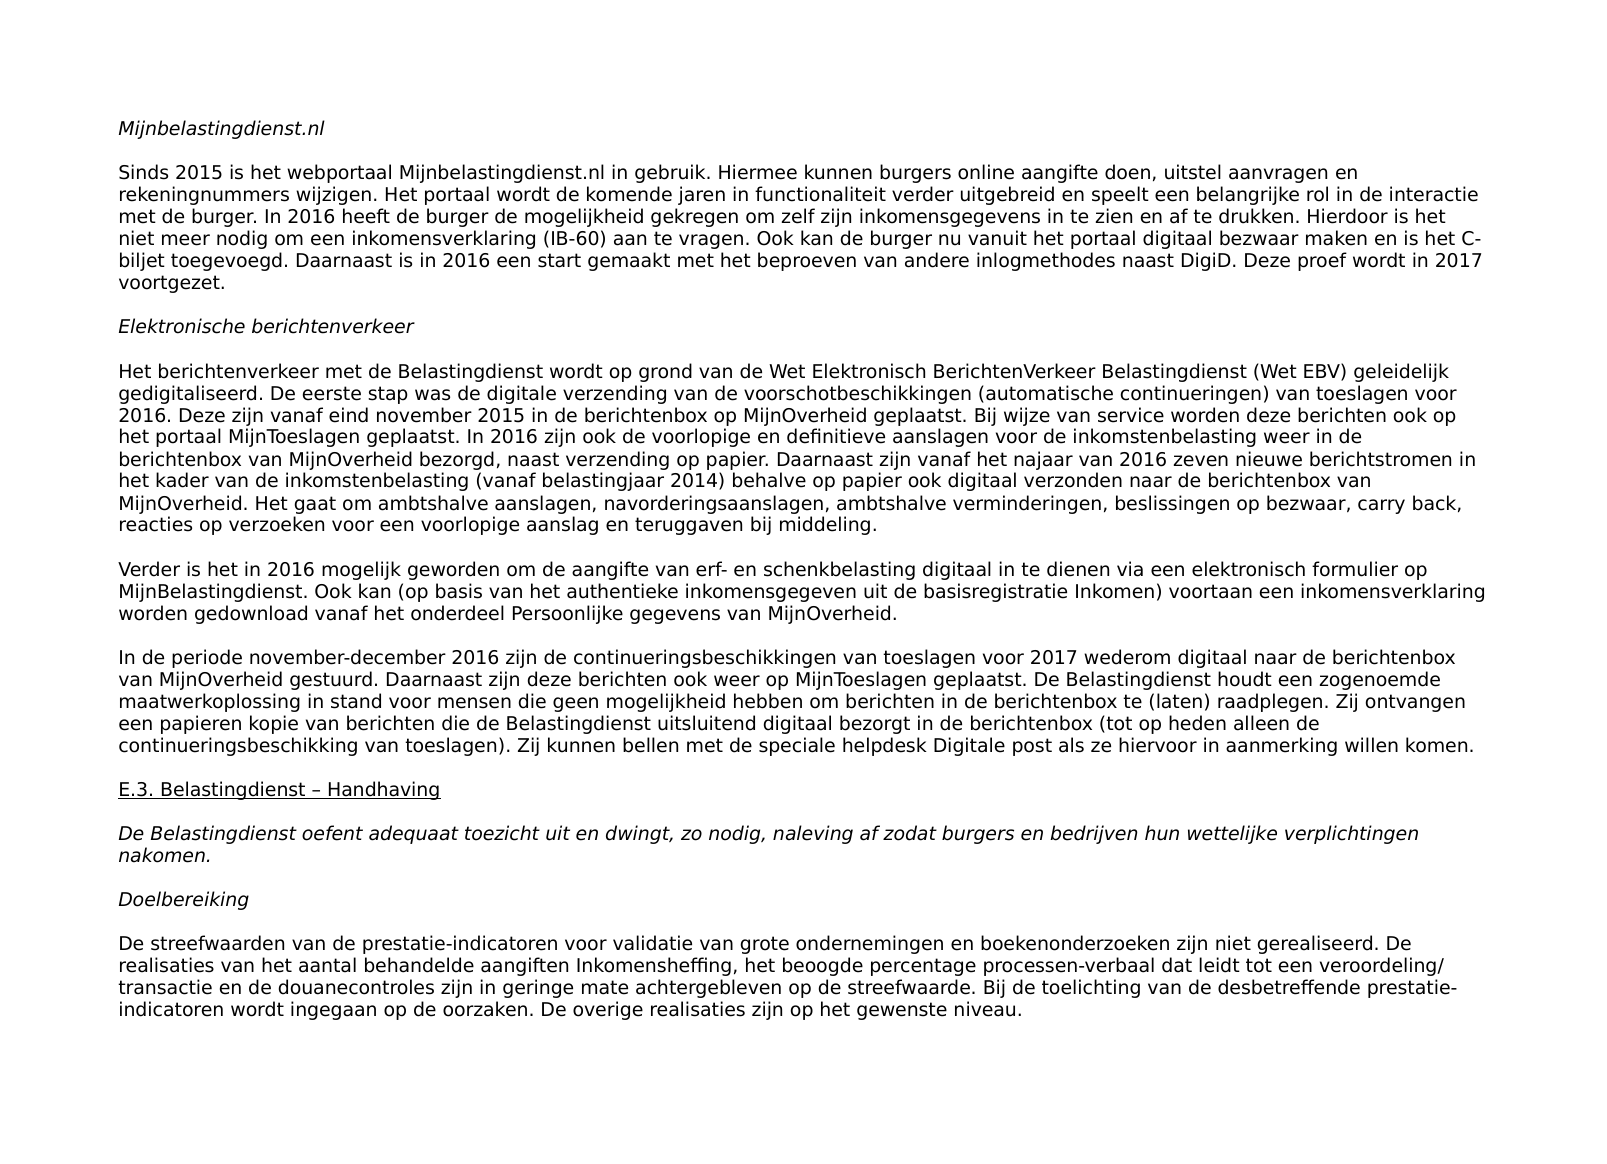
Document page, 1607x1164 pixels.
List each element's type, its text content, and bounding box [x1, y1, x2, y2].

text Sinds 2015 is het webportaal Mijnbelastingdienst.nl in gebruik. Hiermee kunnen burgers online aangifte doen, uitstel aanvragen en rekeningnummers wijzigen. Het portaal wordt de komende jaren in functionaliteit verder uitgebreid en speelt een belangrijke rol in de interactie met de burger. In 2016 heeft de burger de mogelijkheid gekregen om zelf zijn inkomensgegevens in te zien en af te drukken. Hierdoor is het niet meer nodig om een inkomensverklaring (IB-60) aan te vragen. Ook kan de burger nu vanuit het portaal digitaal bezwaar maken en is het C-biljet toegevoegd. Daarnaast is in 2016 een start gemaakt met het beproeven van andere inlogmethodes naast DigiD. Deze proef wordt in 2017 voortgezet. [118, 162, 1488, 294]
subtitle Elektronische berichtenverkeer [118, 316, 1488, 338]
text Verder is het in 2016 mogelijk geworden om de aangifte van erf- en schenkbelasting digitaal in te dienen via een elektronisch formulier op MijnBelastingdienst. Ook kan (op basis van het authentieke inkomensgegeven uit de basisregistratie Inkomen) voortaan een inkomensverklaring worden gedownload vanaf het onderdeel Persoonlijke gegevens van MijnOverheid. [118, 558, 1488, 624]
subtitle Mijnbelastingdienst.nl [118, 118, 1488, 140]
subtitle Doelbereiking [118, 889, 1488, 911]
text De streefwaarden van de prestatie-indicatoren voor validatie van grote ondernemingen en boekenonderzoeken zijn niet gerealiseerd. De realisaties van het aantal behandelde aangiften Inkomensheffing, het beoogde percentage processen-verbaal dat leidt tot een veroordeling/ transactie en de douanecontroles zijn in geringe mate achtergebleven op de streefwaarde. Bij de toelichting van de desbetreffende prestatie-indicatoren wordt ingegaan op de oorzaken. De overige realisaties zijn op het gewenste niveau. [118, 933, 1488, 1021]
subtitle E.3. Belastingdienst – Handhaving [118, 779, 1488, 801]
text In de periode november-december 2016 zijn de continueringsbeschikkingen van toeslagen voor 2017 wederom digitaal naar de berichtenbox van MijnOverheid gestuurd. Daarnaast zijn deze berichten ook weer op MijnToeslagen geplaatst. De Belastingdienst houdt een zogenoemde maatwerkoplossing in stand voor mensen die geen mogelijkheid hebben om berichten in de berichtenbox te (laten) raadplegen. Zij ontvangen een papieren kopie van berichten die de Belastingdienst uitsluitend digitaal bezorgt in de berichtenbox (tot op heden alleen de continueringsbeschikking van toeslagen). Zij kunnen bellen met de speciale helpdesk Digitale post als ze hiervoor in aanmerking willen komen. [118, 647, 1488, 757]
text Het berichtenverkeer met de Belastingdienst wordt op grond van de Wet Elektronisch BerichtenVerkeer Belastingdienst (Wet EBV) geleidelijk gedigitaliseerd. De eerste stap was de digitale verzending van de voorschotbeschikkingen (automatische continueringen) van toeslagen voor 2016. Deze zijn vanaf eind november 2015 in de berichtenbox op MijnOverheid geplaatst. Bij wijze van service worden deze berichten ook op het portaal MijnToeslagen geplaatst. In 2016 zijn ook de voorlopige en definitieve aanslagen voor de inkomstenbelasting weer in de berichtenbox van MijnOverheid bezorgd, naast verzending op papier. Daarnaast zijn vanaf het najaar van 2016 zeven nieuwe berichtstromen in het kader van de inkomstenbelasting (vanaf belastingjaar 2014) behalve op papier ook digitaal verzonden naar de berichtenbox van MijnOverheid. Het gaat om ambtshalve aanslagen, navorderingsaanslagen, ambtshalve verminderingen, beslissingen op bezwaar, carry back, reacties op verzoeken voor een voorlopige aanslag en teruggaven bij middeling. [118, 361, 1488, 536]
text De Belastingdienst oefent adequaat toezicht uit en dwingt, zo nodig, naleving af zodat burgers en bedrijven hun wettelijke verplichtingen nakomen. [118, 823, 1488, 867]
